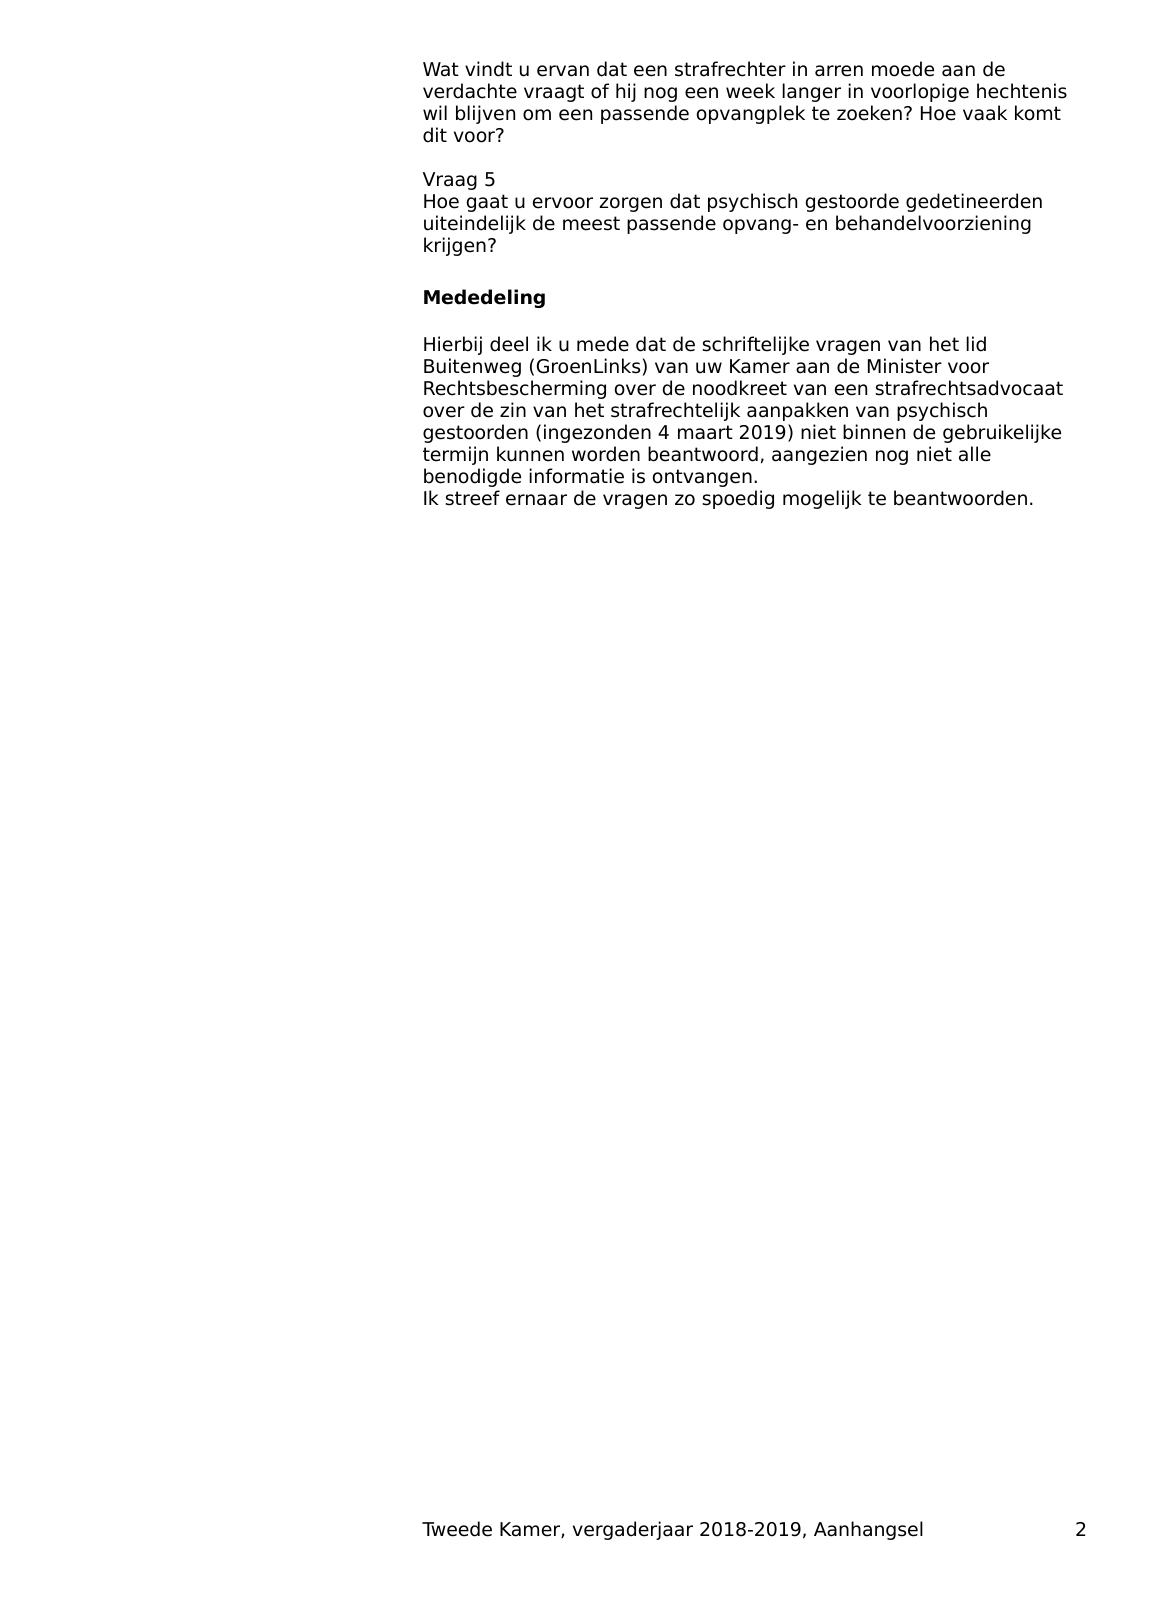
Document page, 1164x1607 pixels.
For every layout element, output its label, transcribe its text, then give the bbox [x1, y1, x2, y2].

text Hierbij deel ik u mede dat de schriftelijke vragen van het lid Buitenweg (GroenLinks) van uw Kamer aan de Minister voor Rechtsbescherming over de noodkreet van een strafrechtsadvocaat over de zin van het strafrechtelijk aanpakken van psychisch gestoorden (ingezonden 4 maart 2019) niet binnen de gebruikelijke termijn kunnen worden beantwoord, aangezien nog niet alle benodigde informatie is ontvangen. [422, 334, 1087, 488]
text Hoe gaat u ervoor zorgen dat psychisch gestoorde gedetineerden uiteindelijk de meest passende opvang- en behandelvoorziening krijgen? [422, 191, 1087, 257]
text Vraag 5 [422, 169, 1087, 191]
subtitle Mededeling [422, 287, 1087, 309]
text Wat vindt u ervan dat een strafrechter in arren moede aan de verdachte vraagt of hij nog een week langer in voorlopige hechtenis wil blijven om een passende opvangplek te zoeken? Hoe vaak komt dit voor? [422, 59, 1087, 147]
text Ik streef ernaar de vragen zo spoedig mogelijk te beantwoorden. [422, 488, 1087, 510]
